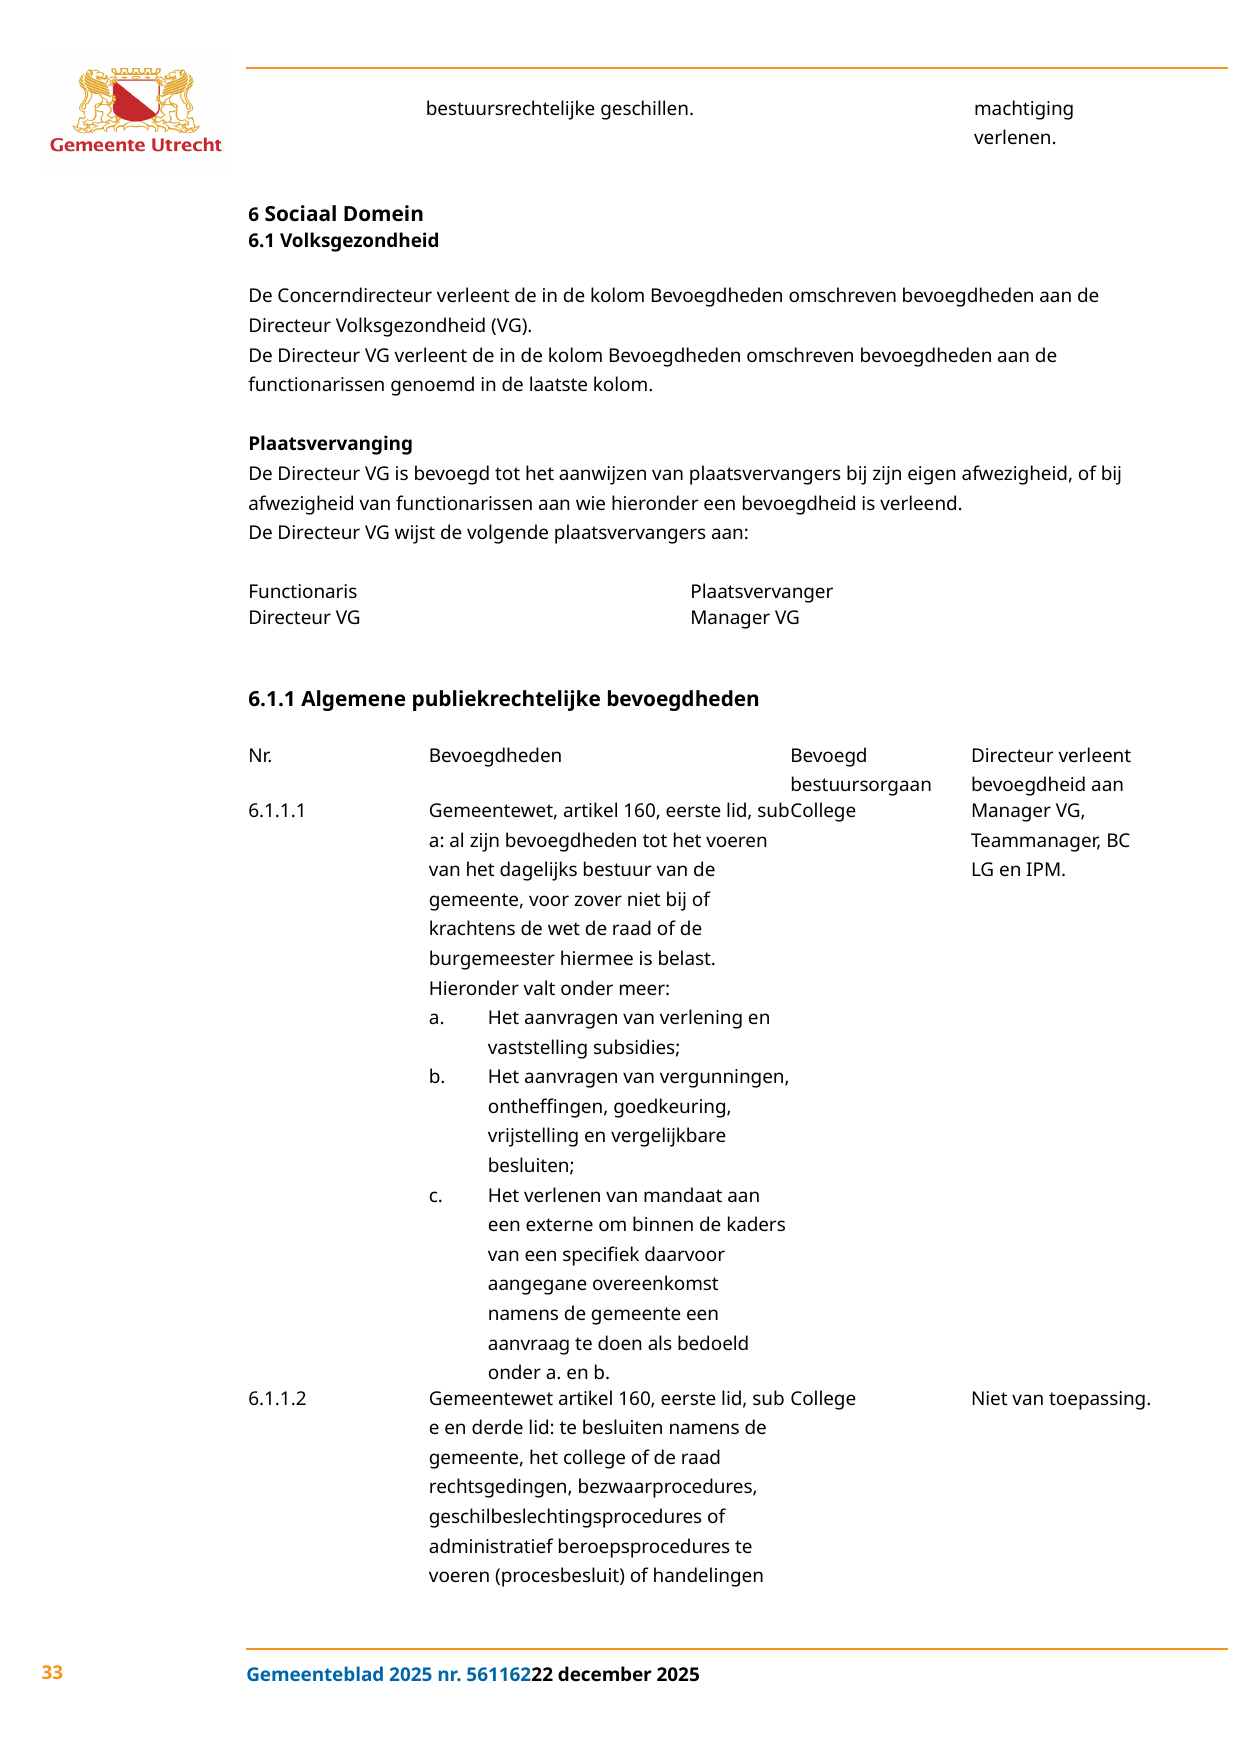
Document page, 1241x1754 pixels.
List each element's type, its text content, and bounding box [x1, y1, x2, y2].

table_cell 6.1.1.2 [248, 1385, 429, 1588]
table_header Directeur verleent bevoegdheid aan [971, 742, 1152, 797]
table_cell [796, 95, 974, 150]
table_cell College [790, 797, 971, 1385]
table_cell 6.1.1.1 [248, 797, 429, 1385]
text 6 Sociaal Domein [248, 199, 1152, 227]
table_cell Manager VG [690, 604, 1152, 630]
table_cell Directeur VG [248, 604, 690, 630]
text De Directeur VG is bevoegd tot het aanwijzen van plaatsvervangers bij zijn eigen afwezigheid, of bij afwezigheid van functionarissen aan wie hieronder een bevoegdheid is verleend. [248, 460, 1152, 516]
table_cell Gemeentewet artikel 160, eerste lid, sub e en derde lid: te besluiten namens de gemeente, het college of de raad rechtsgedingen, bezwaarprocedures, geschilbeslechtingsprocedures of administratief beroepsprocedures te voeren (procesbesluit) of handelingen [429, 1385, 790, 1588]
table_cell bestuursrechtelijke geschillen. [426, 95, 796, 150]
picture [41, 47, 231, 172]
table_cell [248, 95, 426, 150]
text De Directeur VG verleent de in de kolom Bevoegdheden omschreven bevoegdheden aan de functionarissen genoemd in de laatste kolom. [248, 342, 1152, 397]
table_cell Manager VG, Teammanager, BC LG en IPM. [971, 797, 1152, 1385]
table_header Functionaris [248, 579, 690, 604]
text 6.1 Volksgezondheid [248, 227, 1152, 253]
table_header Nr. [248, 742, 429, 797]
table_cell Gemeentewet, artikel 160, eerste lid, sub a: al zijn bevoegdheden tot het voeren van het dagelijks bestuur van de gemeente, voor zover niet bij of krachtens de wet de raad of de burgemeester hiermee is belast. Hieronder valt onder meer: Het aanvragen van verlening en vaststelling subsidies; Het aanvragen van vergunningen, ontheffingen, goedkeuring, vrijstelling en vergelijkbare besluiten; Het verlenen van mandaat aan een externe om binnen de kaders van een specifiek daarvoor aangegane overeenkomst namens de gemeente een aanvraag te doen als bedoeld onder a. en b. [429, 797, 790, 1385]
table_header Bevoegdheden [429, 742, 790, 797]
table_cell Niet van toepassing. [971, 1385, 1152, 1588]
text Plaatsvervanging [248, 431, 1152, 456]
text De Concerndirecteur verleent de in de kolom Bevoegdheden omschreven bevoegdheden aan de Directeur Volksgezondheid (VG). [248, 283, 1152, 338]
table_cell machtiging verlenen. [974, 95, 1152, 150]
table_header Bevoegd bestuursorgaan [790, 742, 971, 797]
table_cell College [790, 1385, 971, 1588]
text De Directeur VG wijst de volgende plaatsvervangers aan: [248, 519, 1152, 545]
text 6.1.1 Algemene publiekrechtelijke bevoegdheden [248, 684, 1152, 712]
table_header Plaatsvervanger [690, 579, 1152, 604]
